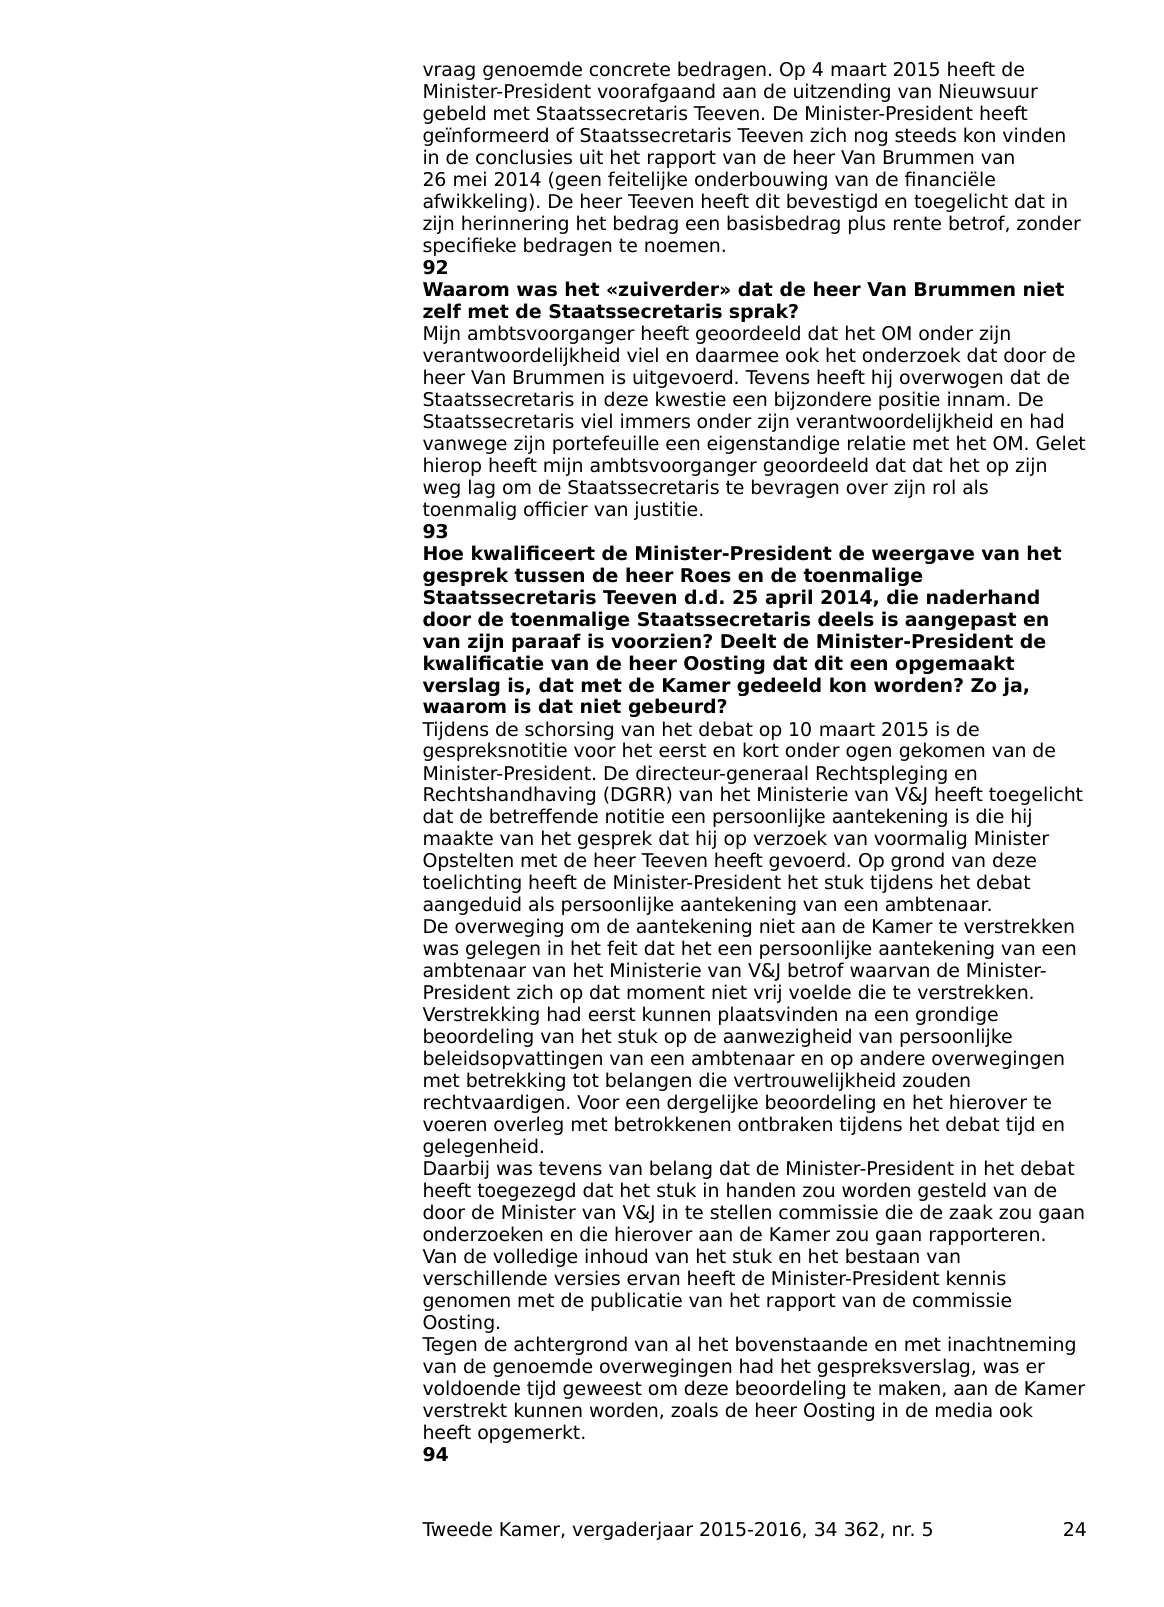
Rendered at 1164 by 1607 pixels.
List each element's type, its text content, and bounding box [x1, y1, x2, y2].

text 93 [422, 521, 1087, 543]
text Tegen de achtergrond van al het bovenstaande en met inachtneming van de genoemde overwegingen had het gespreksverslag, was er voldoende tijd geweest om deze beoordeling te maken, aan de Kamer verstrekt kunnen worden, zoals de heer Oosting in de media ook heeft opgemerkt. [422, 1334, 1087, 1444]
text Waarom was het «zuiverder» dat de heer Van Brummen niet zelf met de Staatssecretaris sprak? [422, 279, 1087, 323]
text Verstrekking had eerst kunnen plaatsvinden na een grondige beoordeling van het stuk op de aanwezigheid van persoonlijke beleidsopvattingen van een ambtenaar en op andere overwegingen met betrekking tot belangen die vertrouwelijkheid zouden rechtvaardigen. Voor een dergelijke beoordeling en het hierover te voeren overleg met betrokkenen ontbraken tijdens het debat tijd en gelegenheid. [422, 1004, 1087, 1158]
text De overweging om de aantekening niet aan de Kamer te verstrekken was gelegen in het feit dat het een persoonlijke aantekening van een ambtenaar van het Ministerie van V&J betrof waarvan de Minister-President zich op dat moment niet vrij voelde die te verstrekken. [422, 916, 1087, 1004]
text Tijdens de schorsing van het debat op 10 maart 2015 is de gespreksnotitie voor het eerst en kort onder ogen gekomen van de Minister-President. De directeur-generaal Rechtspleging en Rechtshandhaving (DGRR) van het Ministerie van V&J heeft toegelicht dat de betreffende notitie een persoonlijke aantekening is die hij maakte van het gesprek dat hij op verzoek van voormalig Minister Opstelten met de heer Teeven heeft gevoerd. Op grond van deze toelichting heeft de Minister-President het stuk tijdens het debat aangeduid als persoonlijke aantekening van een ambtenaar. [422, 718, 1087, 916]
text vraag genoemde concrete bedragen. Op 4 maart 2015 heeft de Minister-President voorafgaand aan de uitzending van Nieuwsuur gebeld met Staatssecretaris Teeven. De Minister-President heeft geïnformeerd of Staatssecretaris Teeven zich nog steeds kon vinden in de conclusies uit het rapport van de heer Van Brummen van 26 mei 2014 (geen feitelijke onderbouwing van de financiële afwikkeling). De heer Teeven heeft dit bevestigd en toegelicht dat in zijn herinnering het bedrag een basisbedrag plus rente betrof, zonder specifieke bedragen te noemen. [422, 59, 1087, 257]
text Mijn ambtsvoorganger heeft geoordeeld dat het OM onder zijn verantwoordelijkheid viel en daarmee ook het onderzoek dat door de heer Van Brummen is uitgevoerd. Tevens heeft hij overwogen dat de Staatssecretaris in deze kwestie een bijzondere positie innam. De Staatssecretaris viel immers onder zijn verantwoordelijkheid en had vanwege zijn portefeuille een eigenstandige relatie met het OM. Gelet hierop heeft mijn ambtsvoorganger geoordeeld dat dat het op zijn weg lag om de Staatssecretaris te bevragen over zijn rol als toenmalig officier van justitie. [422, 323, 1087, 521]
text Daarbij was tevens van belang dat de Minister-President in het debat heeft toegezegd dat het stuk in handen zou worden gesteld van de door de Minister van V&J in te stellen commissie die de zaak zou gaan onderzoeken en die hierover aan de Kamer zou gaan rapporteren. [422, 1158, 1087, 1246]
text Hoe kwalificeert de Minister-President de weergave van het gesprek tussen de heer Roes en de toenmalige Staatssecretaris Teeven d.d. 25 april 2014, die naderhand door de toenmalige Staatssecretaris deels is aangepast en van zijn paraaf is voorzien? Deelt de Minister-President de kwalificatie van de heer Oosting dat dit een opgemaakt verslag is, dat met de Kamer gedeeld kon worden? Zo ja, waarom is dat niet gebeurd? [422, 543, 1087, 718]
text 92 [422, 257, 1087, 279]
text 94 [422, 1444, 1087, 1466]
text Van de volledige inhoud van het stuk en het bestaan van verschillende versies ervan heeft de Minister-President kennis genomen met de publicatie van het rapport van de commissie Oosting. [422, 1246, 1087, 1334]
